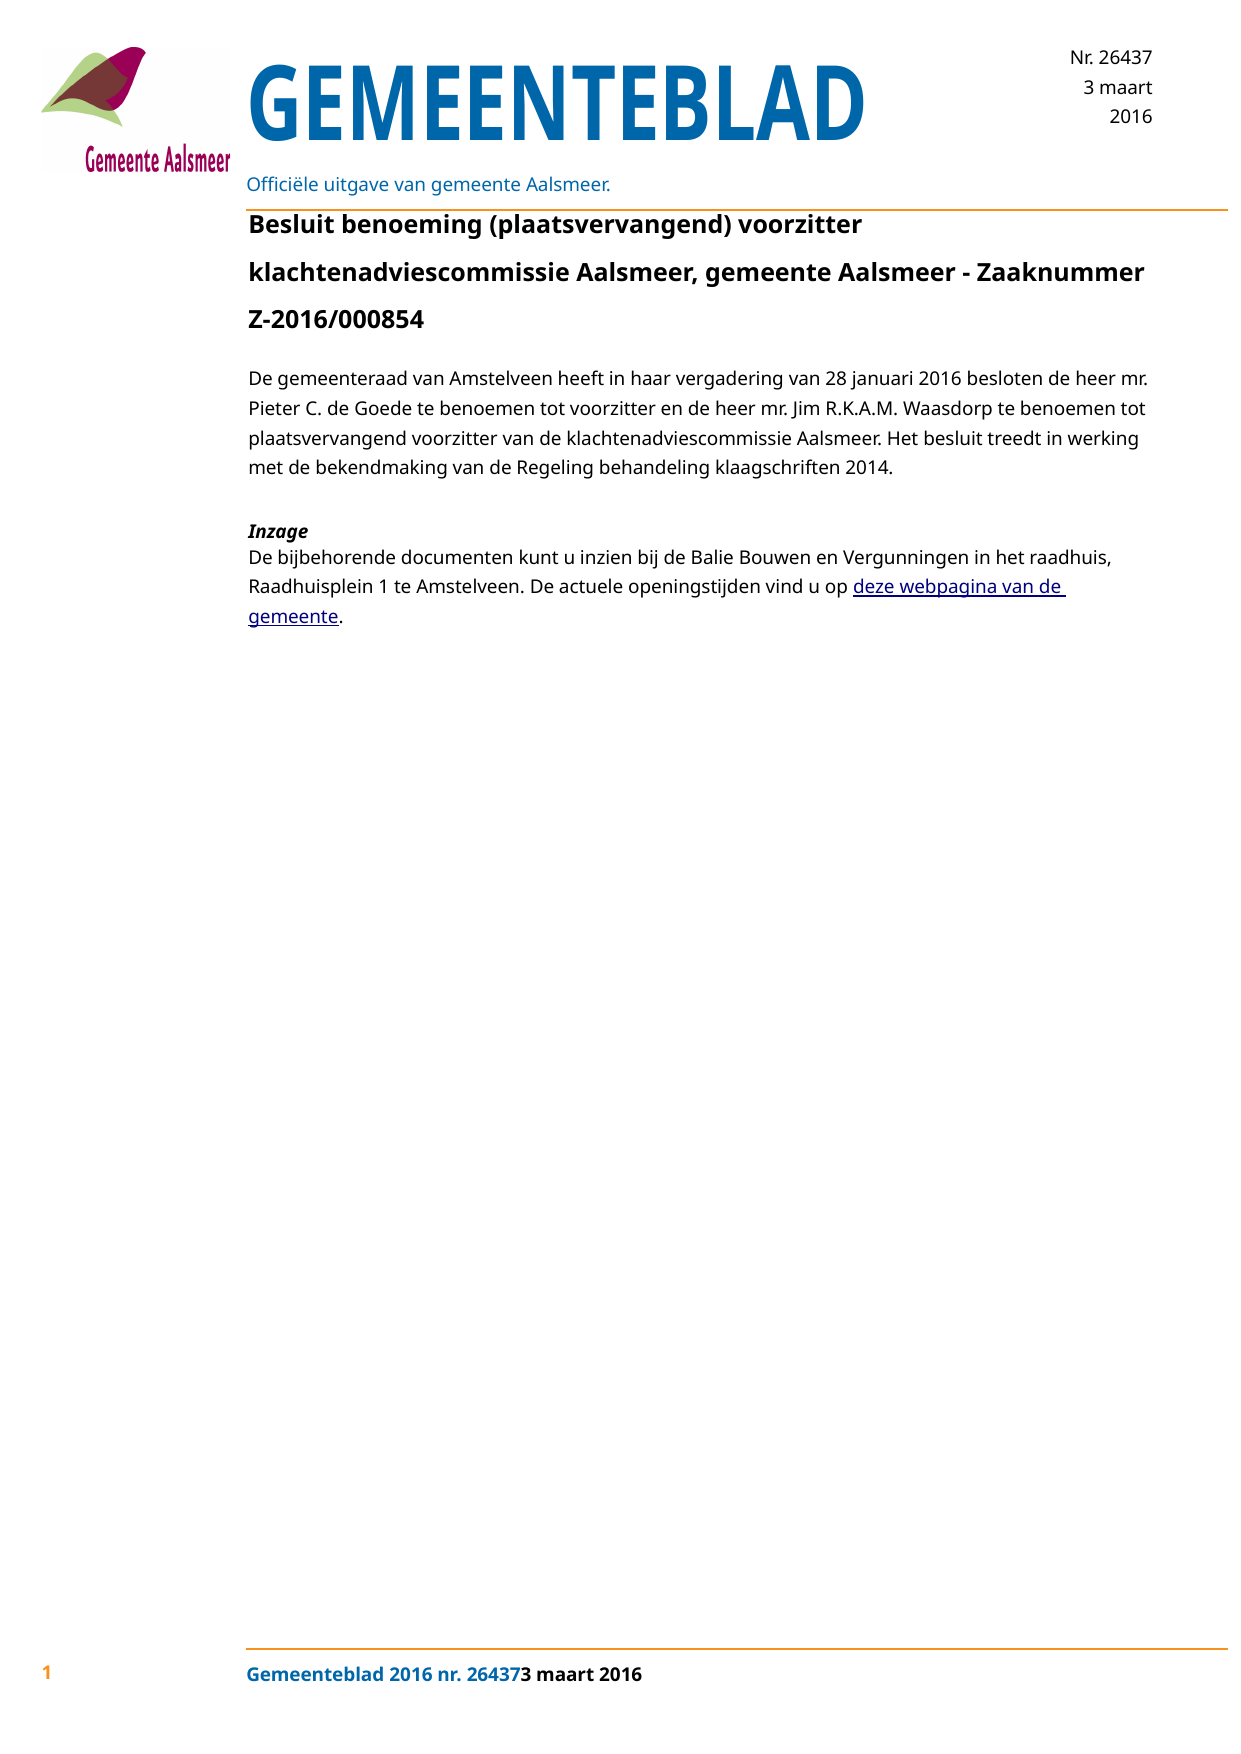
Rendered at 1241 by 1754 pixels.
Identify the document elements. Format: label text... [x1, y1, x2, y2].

picture [41, 47, 231, 172]
text Besluit benoeming (plaatsvervangend) voorzitter klachtenadviescommissie Aalsmeer, gemeente Aalsmeer - Zaaknummer Z-2016/000854 [248, 211, 1152, 336]
text De gemeenteraad van Amstelveen heeft in haar vergadering van 28 januari 2016 besloten de heer mr. Pieter C. de Goede te benoemen tot voorzitter en de heer mr. Jim R.K.A.M. Waasdorp te benoemen tot plaatsvervangend voorzitter van de klachtenadviescommissie Aalsmeer. Het besluit treedt in werking met de bekendmaking van de Regeling behandeling klaagschriften 2014. [248, 366, 1152, 480]
text De bijbehorende documenten kunt u inzien bij de Balie Bouwen en Vergunningen in het raadhuis, Raadhuisplein 1 te Amstelveen. De actuele openingstijden vind u op deze webpagina van de gemeente. [248, 544, 1152, 629]
text Inzage [248, 518, 1152, 544]
